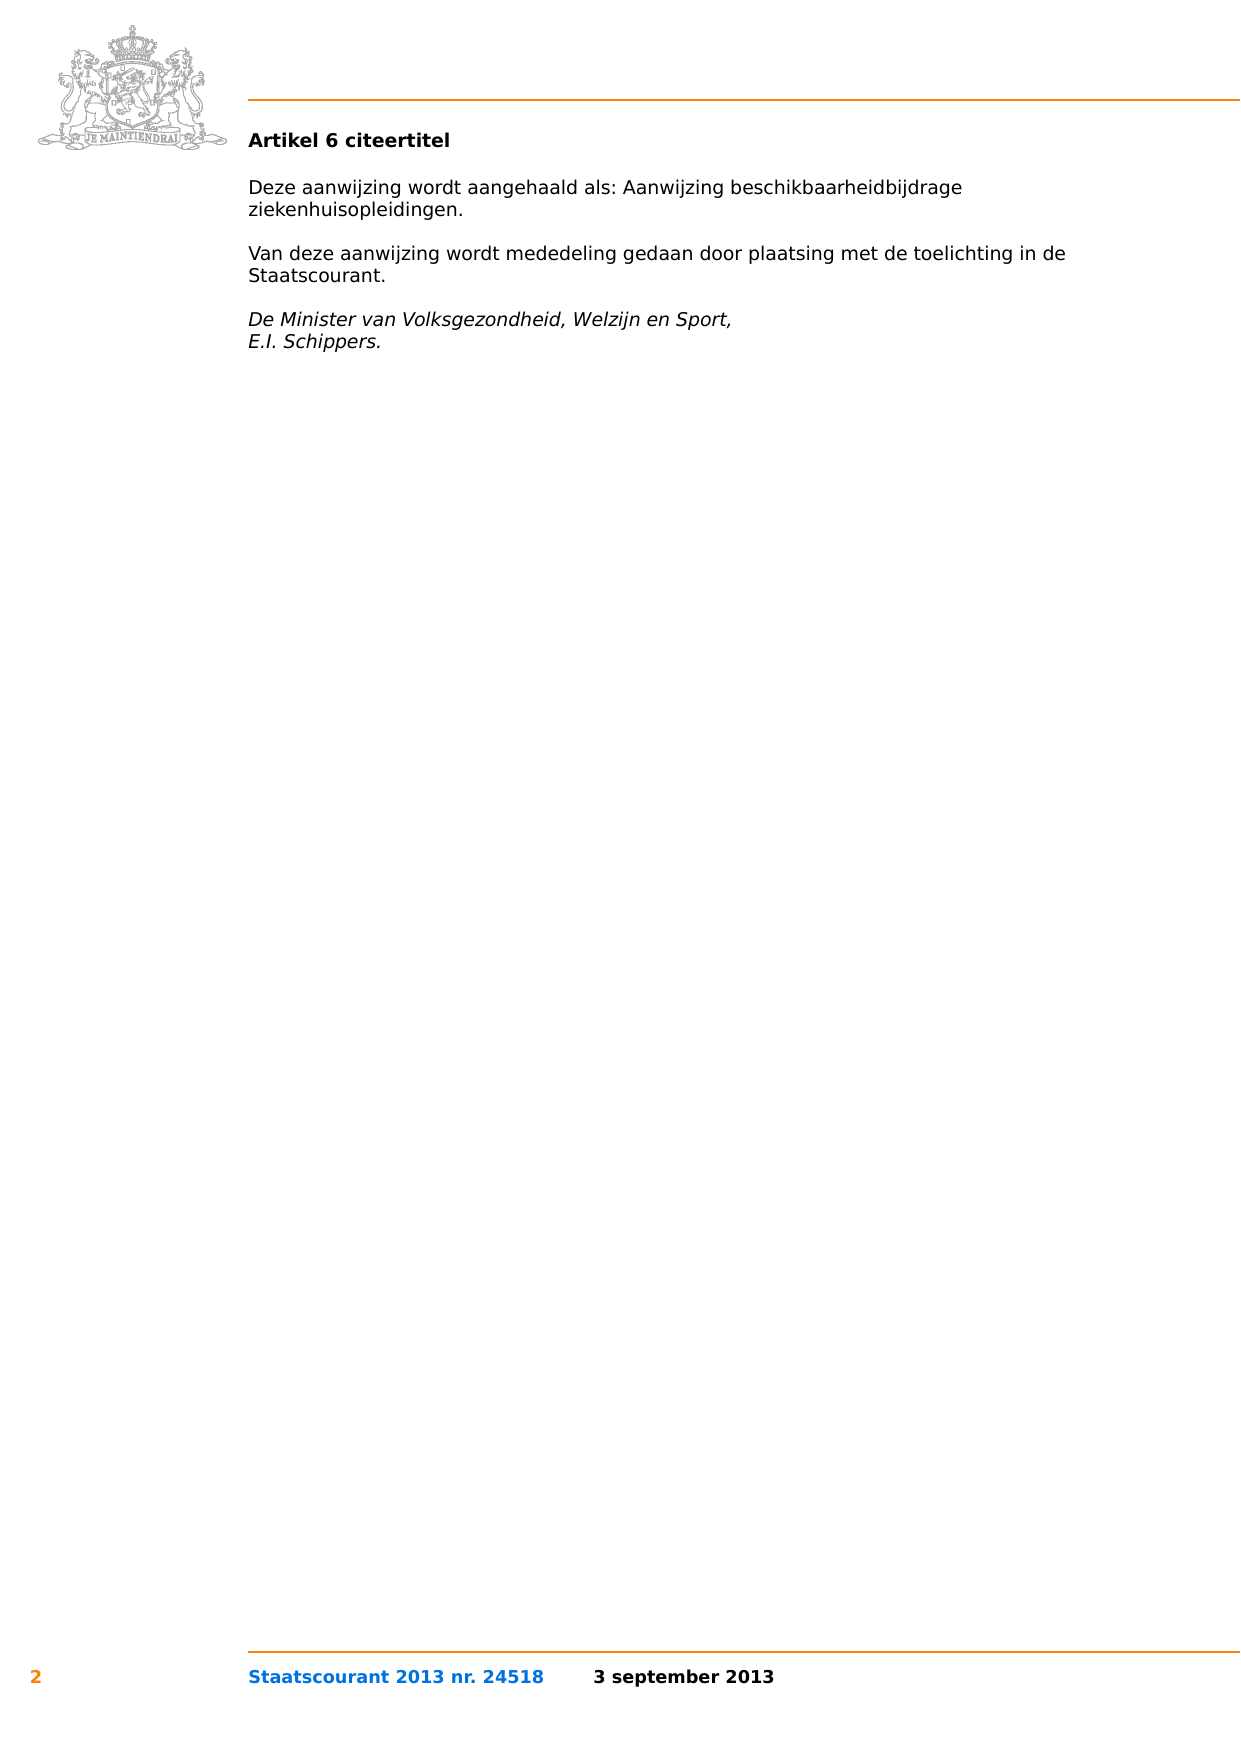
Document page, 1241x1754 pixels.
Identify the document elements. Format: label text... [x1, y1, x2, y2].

subtitle Artikel 6 citeertitel [248, 130, 1163, 152]
text De Minister van Volksgezondheid, Welzijn en Sport, E.I. Schippers. [248, 308, 1163, 352]
picture [38, 25, 227, 150]
text Van deze aanwijzing wordt mededeling gedaan door plaatsing met de toelichting in de Staatscourant. [248, 243, 1163, 287]
text Deze aanwijzing wordt aangehaald als: Aanwijzing beschikbaarheidbijdrage ziekenhuisopleidingen. [248, 177, 1163, 221]
